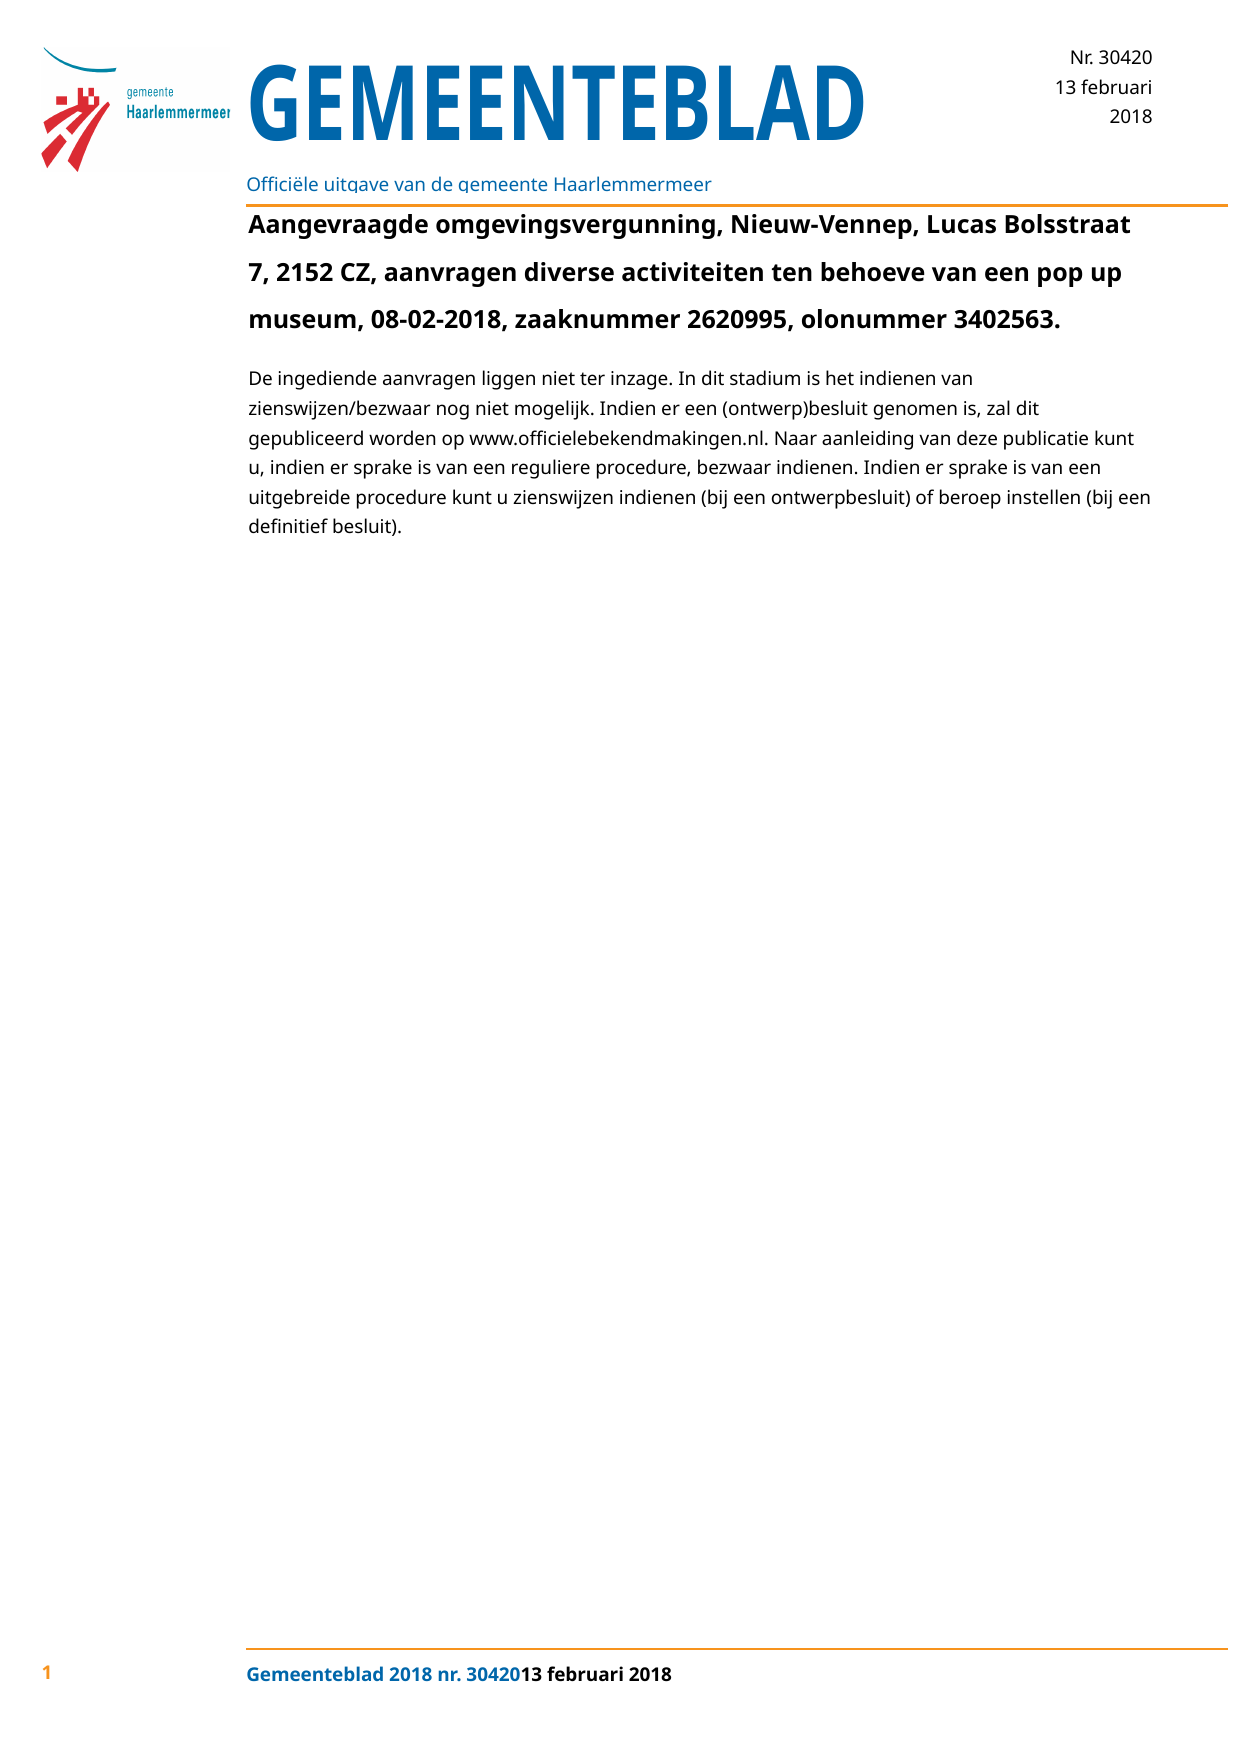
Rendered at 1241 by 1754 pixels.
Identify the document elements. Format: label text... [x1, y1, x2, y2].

picture [41, 47, 231, 172]
text Aangevraagde omgevingsvergunning, Nieuw-Vennep, Lucas Bolsstraat 7, 2152 CZ, aanvragen diverse activiteiten ten behoeve van een pop up museum, 08-02-2018, zaaknummer 2620995, olonummer 3402563. [248, 207, 1152, 336]
text De ingediende aanvragen liggen niet ter inzage. In dit stadium is het indienen van zienswijzen/bezwaar nog niet mogelijk. Indien er een (ontwerp)besluit genomen is, zal dit gepubliceerd worden op www.officielebekendmakingen.nl. Naar aanleiding van deze publicatie kunt u, indien er sprake is van een reguliere procedure, bezwaar indienen. Indien er sprake is van een uitgebreide procedure kunt u zienswijzen indienen (bij een ontwerpbesluit) of beroep instellen (bij een definitief besluit). [248, 366, 1152, 539]
